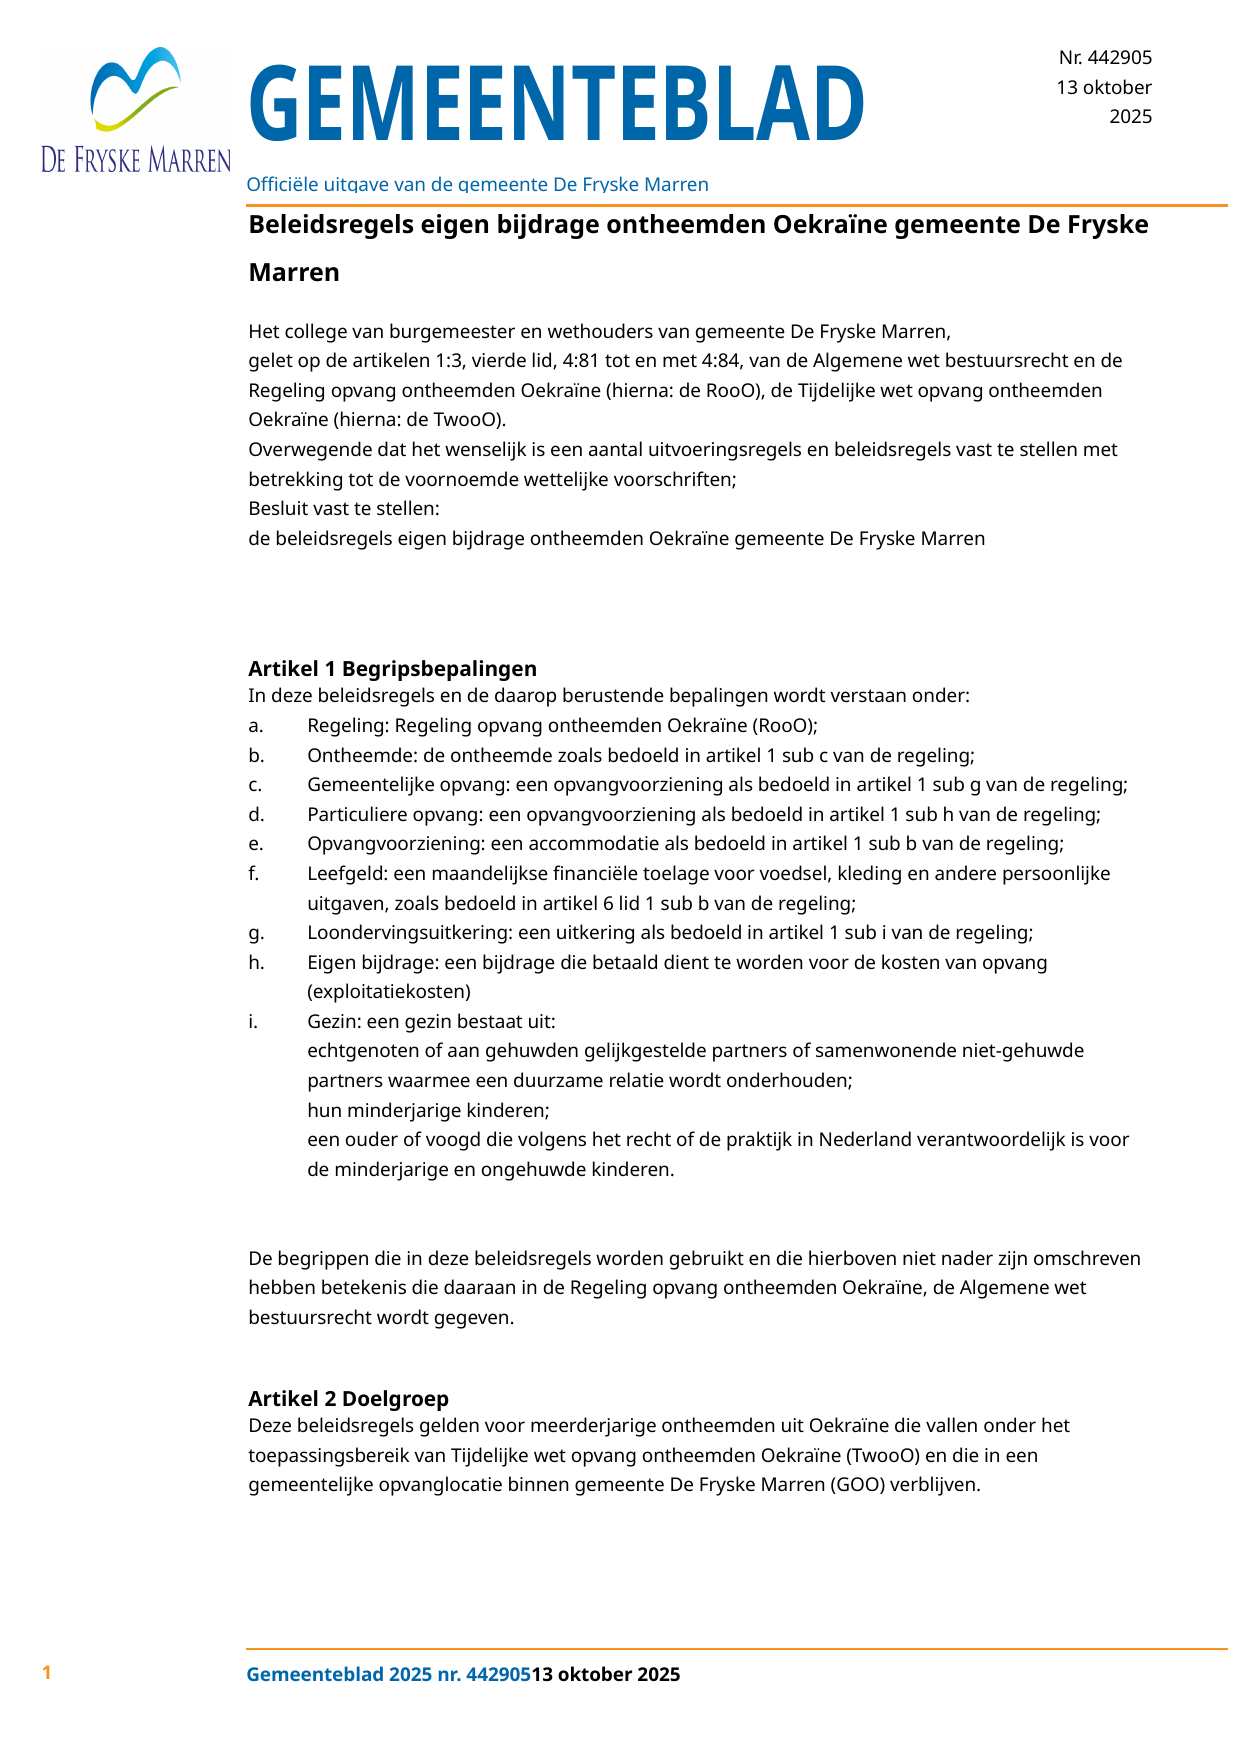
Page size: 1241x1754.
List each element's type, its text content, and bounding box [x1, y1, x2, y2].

text Artikel 2 Doelgroep [248, 1384, 1152, 1412]
list hun minderjarige kinderen; [248, 1097, 1152, 1123]
list Eigen bijdrage: een bijdrage die betaald dient te worden voor de kosten van opvang (exploitatiekosten) [248, 949, 1152, 1004]
list Gemeentelijke opvang: een opvangvoorziening als bedoeld in artikel 1 sub g van de regeling; [248, 771, 1152, 797]
list Opvangvoorziening: een accommodatie als bedoeld in artikel 1 sub b van de regeling; [248, 831, 1152, 856]
text Artikel 1 Begripsbepalingen [248, 654, 1152, 683]
text Deze beleidsregels gelden voor meerderjarige ontheemden uit Oekraïne die vallen onder het toepassingsbereik van Tijdelijke wet opvang ontheemden Oekraïne (TwooO) en die in een gemeentelijke opvanglocatie binnen gemeente De Fryske Marren (GOO) verblijven. [248, 1412, 1152, 1497]
text Overwegende dat het wenselijk is een aantal uitvoeringsregels en beleidsregels vast te stellen met betrekking tot de voornoemde wettelijke voorschriften; [248, 436, 1152, 492]
list Leefgeld: een maandelijkse financiële toelage voor voedsel, kleding en andere persoonlijke uitgaven, zoals bedoeld in artikel 6 lid 1 sub b van de regeling; [248, 860, 1152, 916]
text Besluit vast te stellen: [248, 495, 1152, 521]
list een ouder of voogd die volgens het recht of de praktijk in Nederland verantwoordelijk is voor de minderjarige en ongehuwde kinderen. [248, 1126, 1152, 1182]
text Beleidsregels eigen bijdrage ontheemden Oekraïne gemeente De Fryske Marren [248, 207, 1152, 288]
text gelet op de artikelen 1:3, vierde lid, 4:81 tot en met 4:84, van de Algemene wet bestuursrecht en de Regeling opvang ontheemden Oekraïne (hierna: de RooO), de Tijdelijke wet opvang ontheemden Oekraïne (hierna: de TwooO). [248, 347, 1152, 432]
list echtgenoten of aan gehuwden gelijkgestelde partners of samenwonende niet-gehuwde partners waarmee een duurzame relatie wordt onderhouden; [248, 1038, 1152, 1093]
list Loondervingsuitkering: een uitkering als bedoeld in artikel 1 sub i van de regeling; [248, 919, 1152, 945]
text de beleidsregels eigen bijdrage ontheemden Oekraïne gemeente De Fryske Marren [248, 525, 1152, 551]
list Regeling: Regeling opvang ontheemden Oekraïne (RooO); [248, 712, 1152, 738]
text Het college van burgemeester en wethouders van gemeente De Fryske Marren, [248, 318, 1152, 344]
list Gezin: een gezin bestaat uit: [248, 1008, 1152, 1034]
list Particuliere opvang: een opvangvoorziening als bedoeld in artikel 1 sub h van de regeling; [248, 801, 1152, 827]
picture [41, 47, 231, 172]
list Ontheemde: de ontheemde zoals bedoeld in artikel 1 sub c van de regeling; [248, 742, 1152, 768]
text In deze beleidsregels en de daarop berustende bepalingen wordt verstaan onder: [248, 683, 1152, 708]
text De begrippen die in deze beleidsregels worden gebruikt en die hierboven niet nader zijn omschreven hebben betekenis die daaraan in de Regeling opvang ontheemden Oekraïne, de Algemene wet bestuursrecht wordt gegeven. [248, 1245, 1152, 1330]
